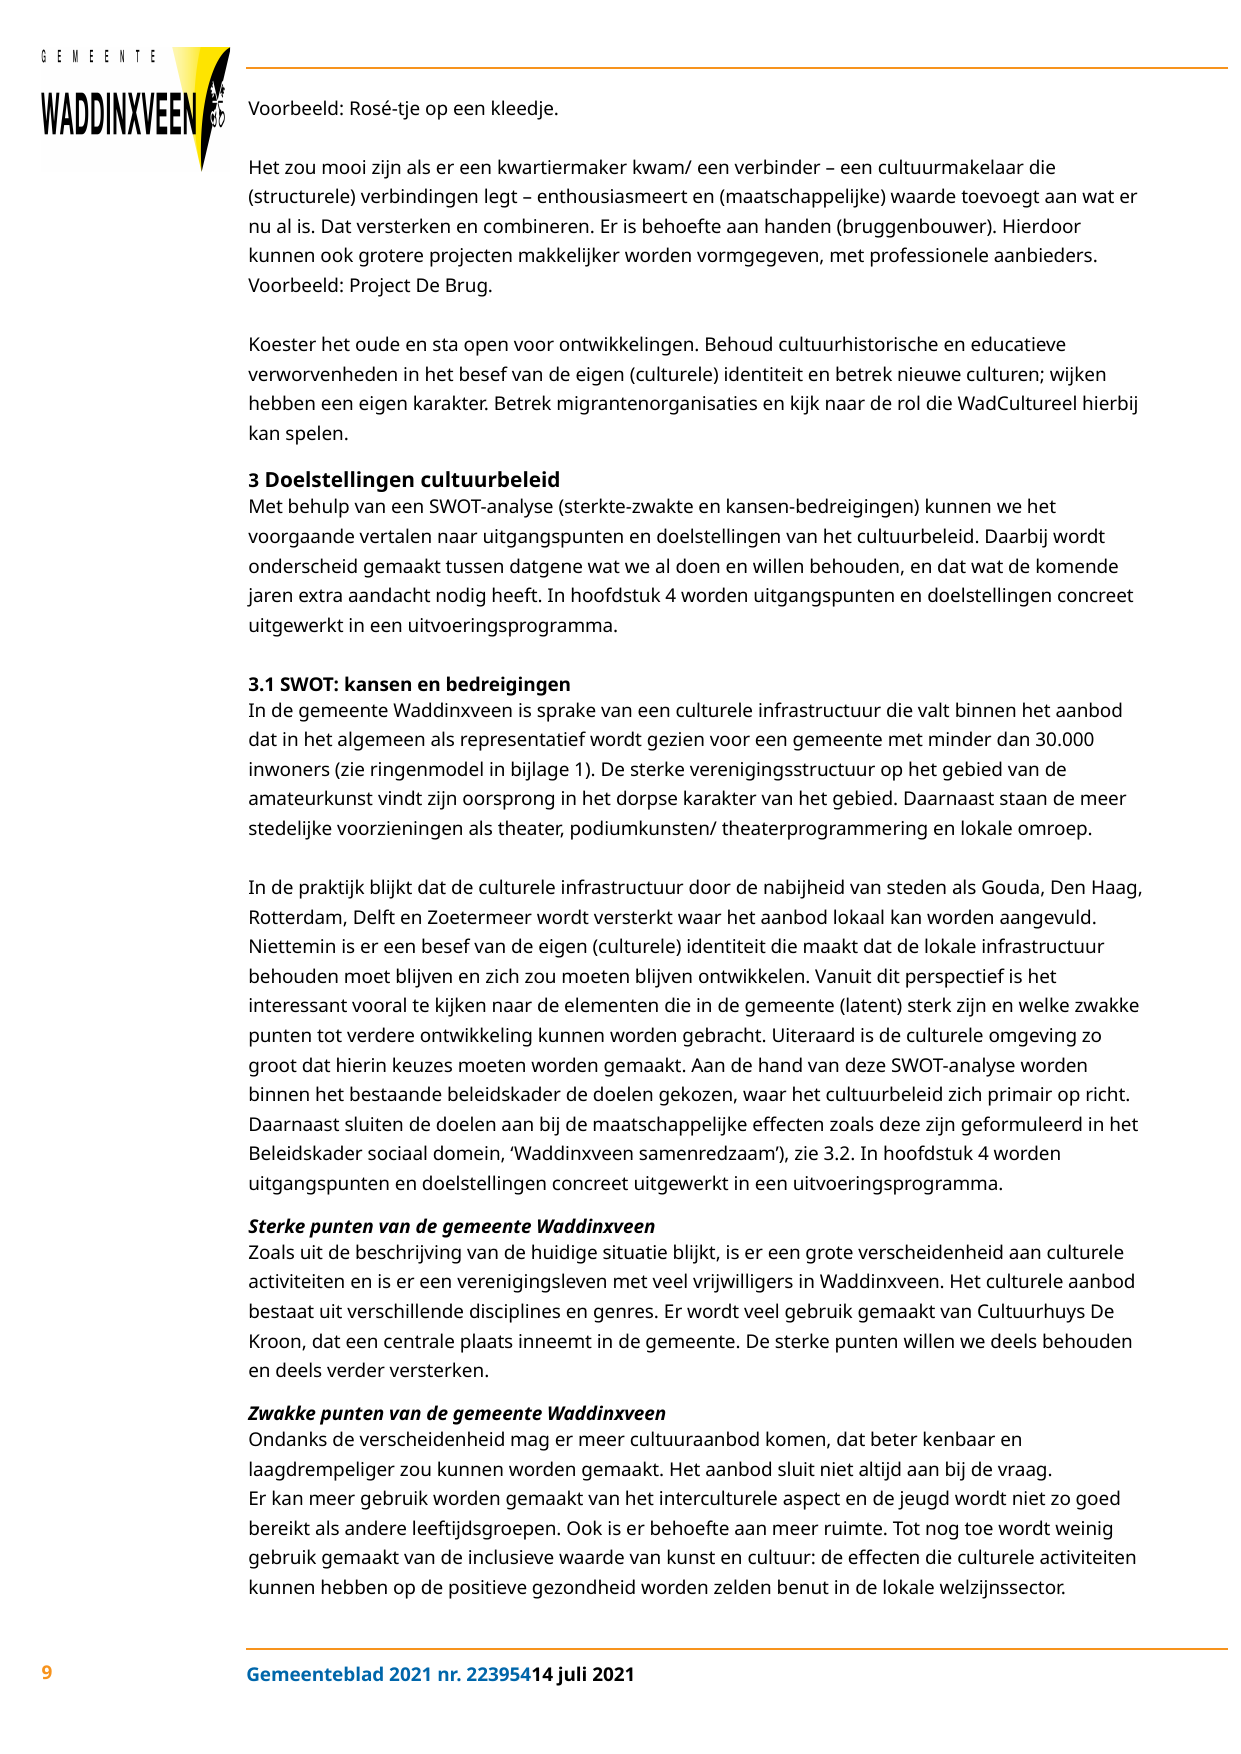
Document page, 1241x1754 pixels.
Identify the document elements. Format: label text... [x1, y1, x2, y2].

text Daarnaast sluiten de doelen aan bij de maatschappelijke effecten zoals deze zijn geformuleerd in het Beleidskader sociaal domein, ‘Waddinxveen samenredzaam’), zie 3.2. In hoofdstuk 4 worden uitgangspunten en doelstellingen concreet uitgewerkt in een uitvoeringsprogramma. [248, 1111, 1152, 1196]
text 3 Doelstellingen cultuurbeleid [248, 465, 1152, 494]
text 3.1 SWOT: kansen en bedreigingen [248, 671, 1152, 697]
text Sterke punten van de gemeente Waddinxveen [248, 1213, 1152, 1239]
picture [41, 47, 231, 172]
text In de praktijk blijkt dat de culturele infrastructuur door de nabijheid van steden als Gouda, Den Haag, Rotterdam, Delft en Zoetermeer wordt versterkt waar het aanbod lokaal kan worden aangevuld. Niettemin is er een besef van de eigen (culturele) identiteit die maakt dat de lokale infrastructuur behouden moet blijven en zich zou moeten blijven ontwikkelen. Vanuit dit perspectief is het interessant vooral te kijken naar de elementen die in de gemeente (latent) sterk zijn en welke zwakke punten tot verdere ontwikkeling kunnen worden gebracht. Uiteraard is de culturele omgeving zo groot dat hierin keuzes moeten worden gemaakt. Aan de hand van deze SWOT-analyse worden binnen het bestaande beleidskader de doelen gekozen, waar het cultuurbeleid zich primair op richt. [248, 874, 1152, 1107]
table_header Voorbeeld: Rosé-tje op een kleedje. Het zou mooi zijn als er een kwartiermaker kwam/ een verbinder – een cultuurmakelaar die (structurele) verbindingen legt – enthousiasmeert en (maatschappelijke) waarde toevoegt aan wat er nu al is. Dat versterken en combineren. Er is behoefte aan handen (bruggenbouwer). Hierdoor kunnen ook grotere projecten makkelijker worden vormgegeven, met professionele aanbieders. Voorbeeld: Project De Brug. Koester het oude en sta open voor ontwikkelingen. Behoud cultuurhistorische en educatieve verworvenheden in het besef van de eigen (culturele) identiteit en betrek nieuwe culturen; wijken hebben een eigen karakter. Betrek migrantenorganisaties en kijk naar de rol die WadCultureel hierbij kan spelen. [248, 95, 1152, 446]
text Er kan meer gebruik worden gemaakt van het interculturele aspect en de jeugd wordt niet zo goed bereikt als andere leeftijdsgroepen. Ook is er behoefte aan meer ruimte. Tot nog toe wordt weinig gebruik gemaakt van de inclusieve waarde van kunst en cultuur: de effecten die culturele activiteiten kunnen hebben op de positieve gezondheid worden zelden benut in de lokale welzijnssector. [248, 1485, 1152, 1600]
text Zwakke punten van de gemeente Waddinxveen [248, 1401, 1152, 1426]
text Met behulp van een SWOT-analyse (sterkte-zwakte en kansen-bedreigingen) kunnen we het voorgaande vertalen naar uitgangspunten en doelstellingen van het cultuurbeleid. Daarbij wordt onderscheid gemaakt tussen datgene wat we al doen en willen behouden, en dat wat de komende jaren extra aandacht nodig heeft. In hoofdstuk 4 worden uitgangspunten en doelstellingen concreet uitgewerkt in een uitvoeringsprogramma. [248, 494, 1152, 638]
text Ondanks de verscheidenheid mag er meer cultuuraanbod komen, dat beter kenbaar en laagdrempeliger zou kunnen worden gemaakt. Het aanbod sluit niet altijd aan bij de vraag. [248, 1426, 1152, 1482]
text In de gemeente Waddinxveen is sprake van een culturele infrastructuur die valt binnen het aanbod dat in het algemeen als representatief wordt gezien voor een gemeente met minder dan 30.000 inwoners (zie ringenmodel in bijlage 1). De sterke verenigingsstructuur op het gebied van de amateurkunst vindt zijn oorsprong in het dorpse karakter van het gebied. Daarnaast staan de meer stedelijke voorzieningen als theater, podiumkunsten/ theaterprogrammering en lokale omroep. [248, 697, 1152, 841]
text Zoals uit de beschrijving van de huidige situatie blijkt, is er een grote verscheidenheid aan culturele activiteiten en is er een verenigingsleven met veel vrijwilligers in Waddinxveen. Het culturele aanbod bestaat uit verschillende disciplines en genres. Er wordt veel gebruik gemaakt van Cultuurhuys De Kroon, dat een centrale plaats inneemt in de gemeente. De sterke punten willen we deels behouden en deels verder versterken. [248, 1239, 1152, 1383]
